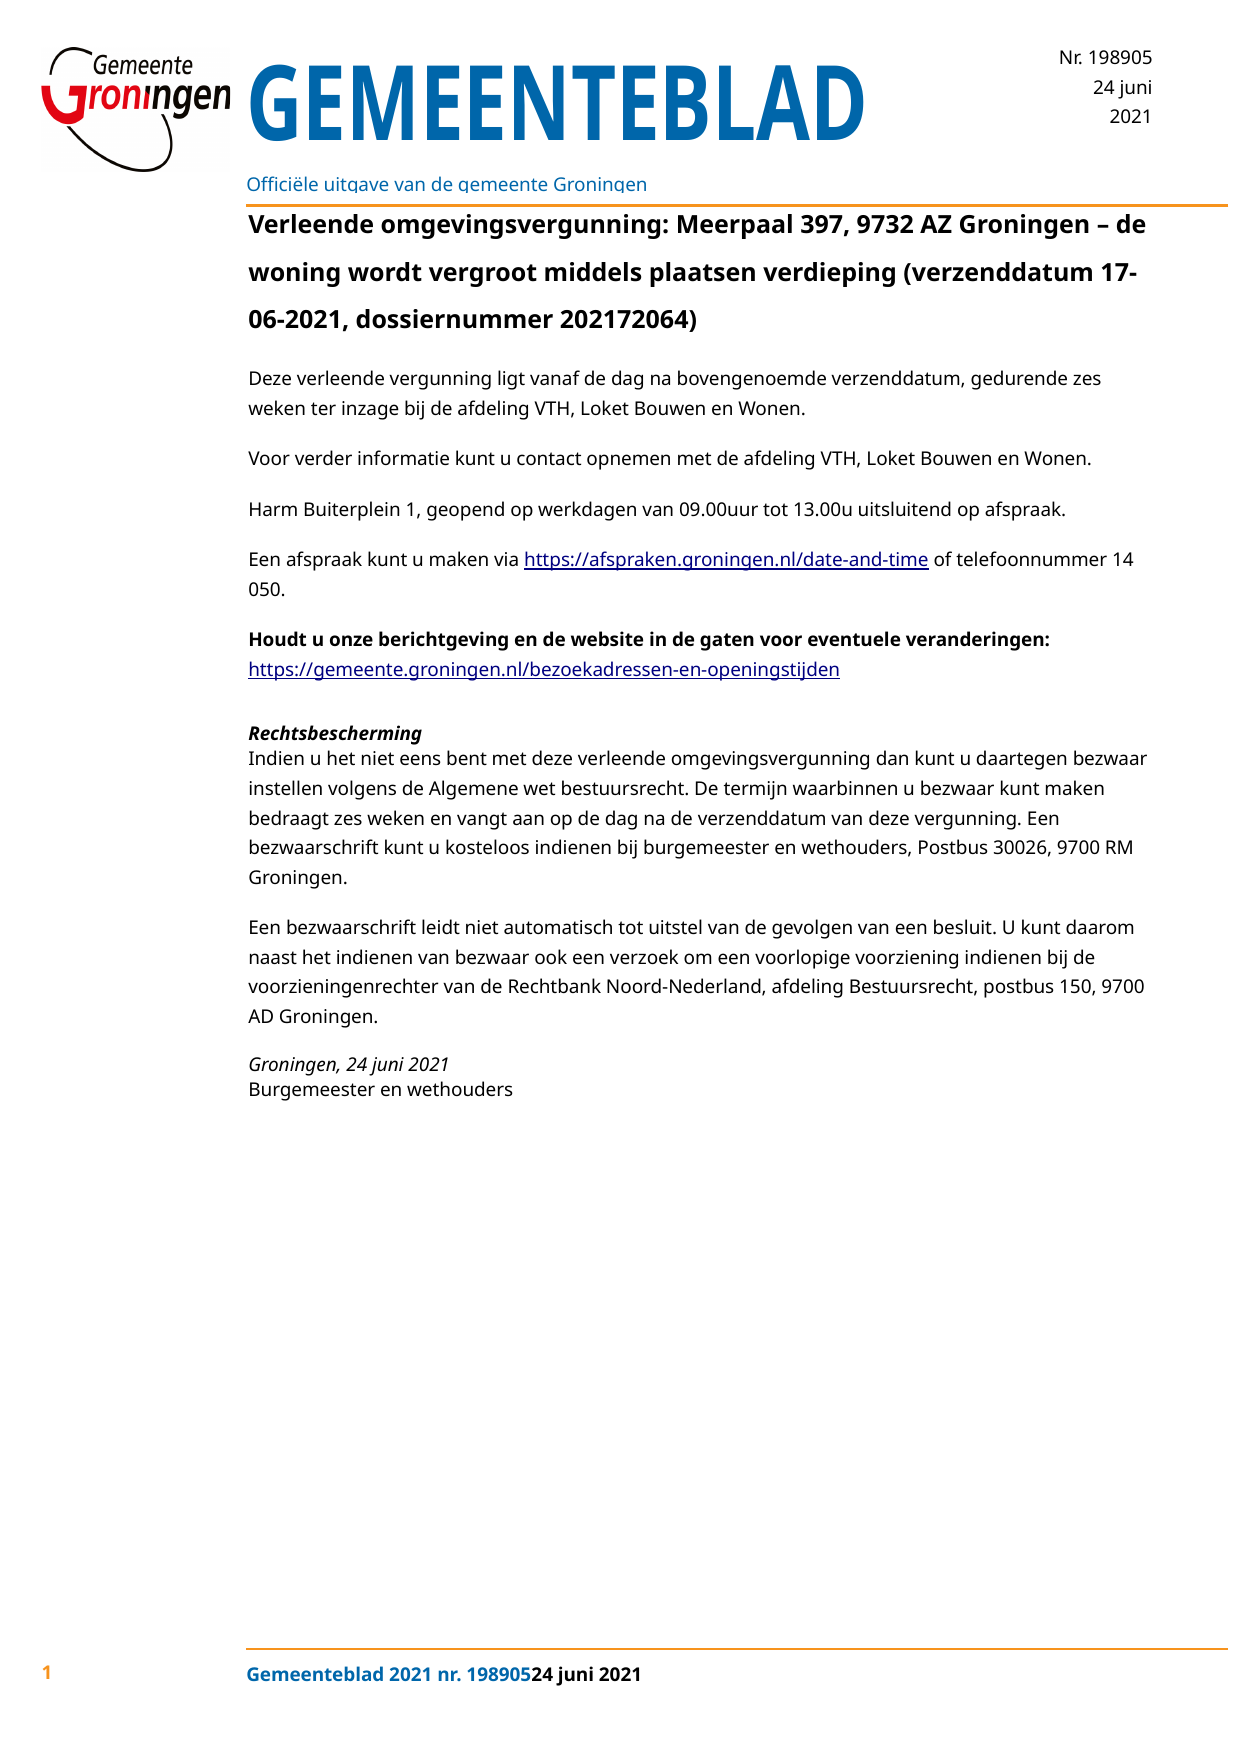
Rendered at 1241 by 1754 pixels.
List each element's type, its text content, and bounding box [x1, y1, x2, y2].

text Groningen, 24 juni 2021 [248, 1051, 1152, 1077]
text Rechtsbescherming [248, 720, 1152, 746]
text Burgemeester en wethouders [248, 1077, 1152, 1102]
text Houdt u onze berichtgeving en de website in de gaten voor eventuele veranderingen: https://gemeente.groningen.nl/bezoekadressen-en-openingstijden [248, 626, 1152, 682]
text Een bezwaarschrift leidt niet automatisch tot uitstel van de gevolgen van een besluit. U kunt daarom naast het indienen van bezwaar ook een verzoek om een voorlopige voorziening indienen bij de voorzieningenrechter van de Rechtbank Noord-Nederland, afdeling Bestuursrecht, postbus 150, 9700 AD Groningen. [248, 914, 1152, 1029]
text Verleende omgevingsvergunning: Meerpaal 397, 9732 AZ Groningen – de woning wordt vergroot middels plaatsen verdieping (verzenddatum 17-06-2021, dossiernummer 202172064) [248, 207, 1152, 336]
text Deze verleende vergunning ligt vanaf de dag na bovengenoemde verzenddatum, gedurende zes weken ter inzage bij de afdeling VTH, Loket Bouwen en Wonen. [248, 366, 1152, 421]
text Indien u het niet eens bent met deze verleende omgevingsvergunning dan kunt u daartegen bezwaar instellen volgens de Algemene wet bestuursrecht. De termijn waarbinnen u bezwaar kunt maken bedraagt zes weken en vangt aan op de dag na de verzenddatum van deze vergunning. Een bezwaarschrift kunt u kosteloos indienen bij burgemeester en wethouders, Postbus 30026, 9700 RM Groningen. [248, 746, 1152, 890]
text Harm Buiterplein 1, geopend op werkdagen van 09.00uur tot 13.00u uitsluitend op afspraak. [248, 496, 1152, 522]
picture [41, 47, 231, 172]
text Een afspraak kunt u maken via https://afspraken.groningen.nl/date-and-time of telefoonnummer 14 050. [248, 546, 1152, 602]
text Voor verder informatie kunt u contact opnemen met de afdeling VTH, Loket Bouwen en Wonen. [248, 446, 1152, 471]
